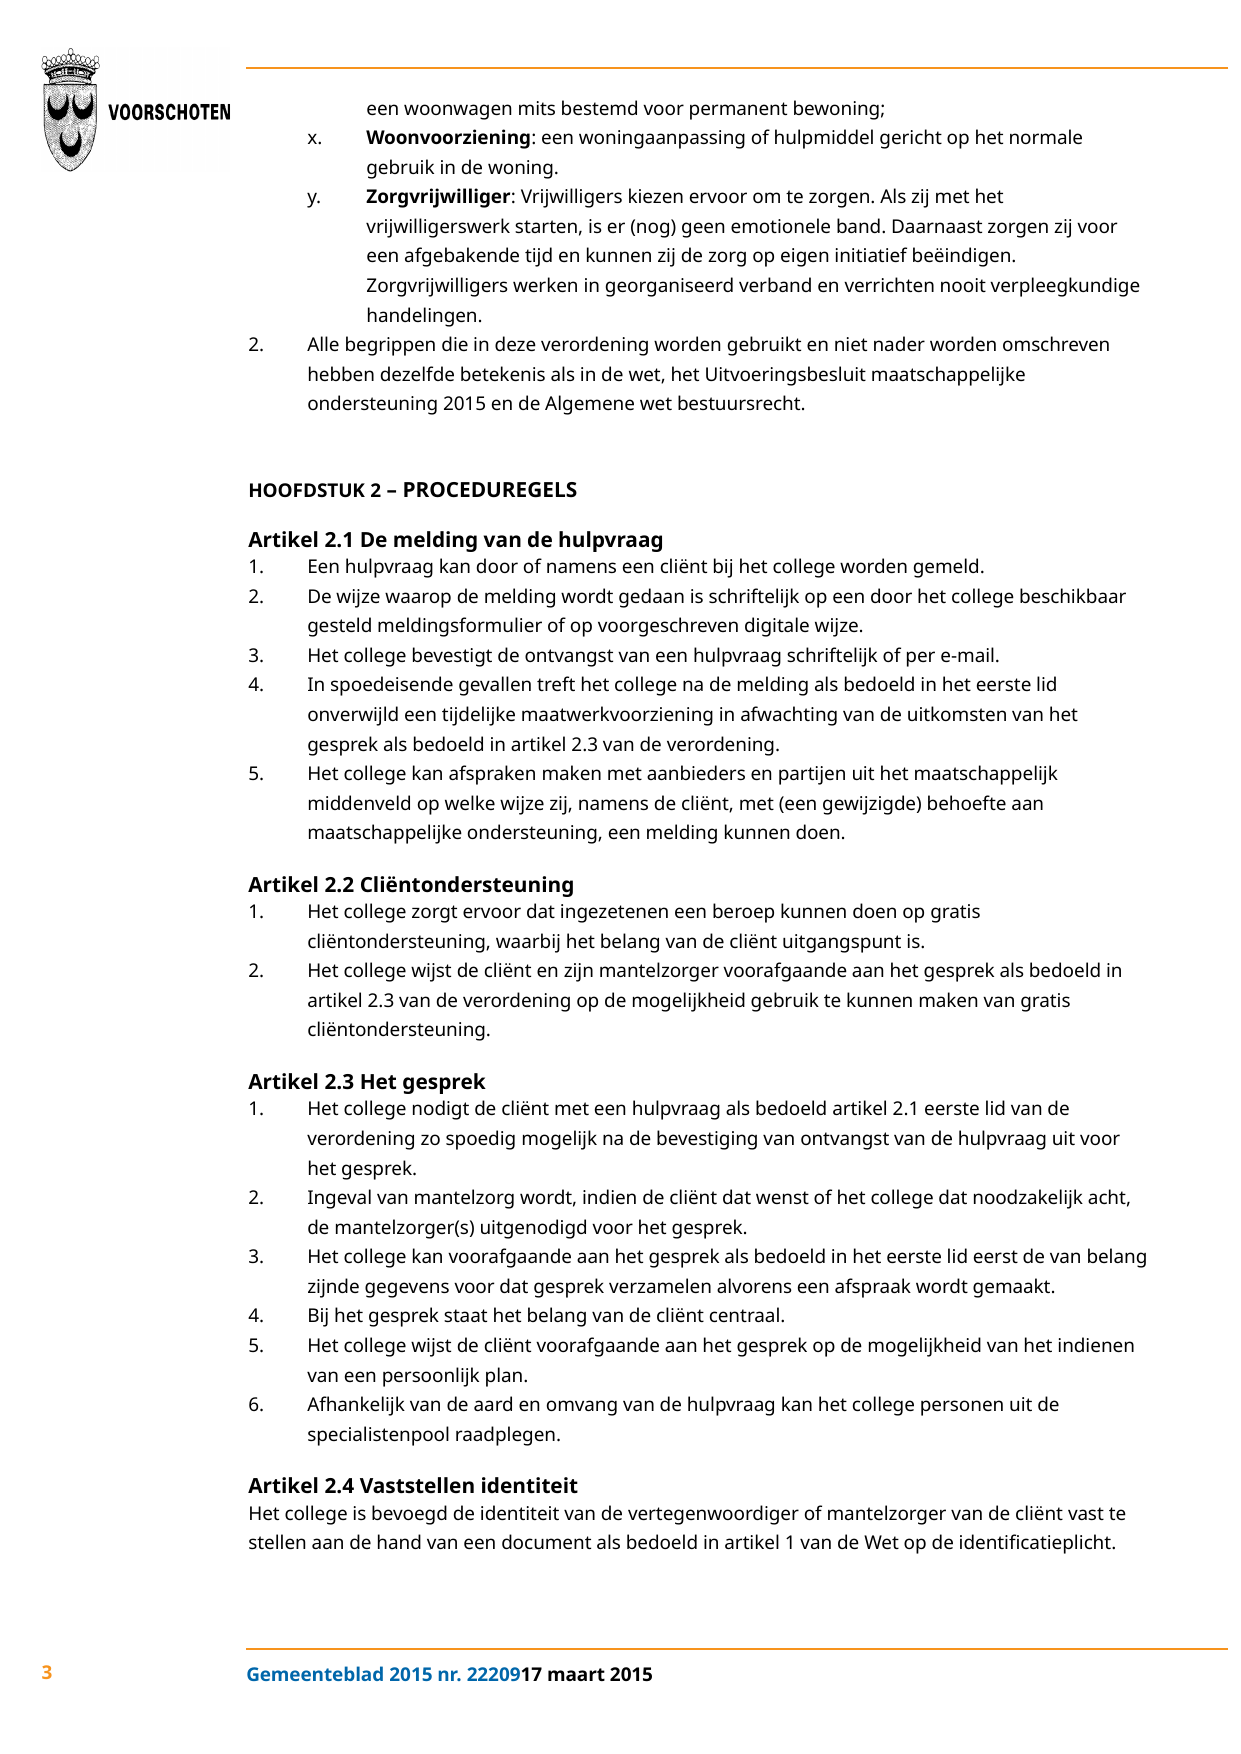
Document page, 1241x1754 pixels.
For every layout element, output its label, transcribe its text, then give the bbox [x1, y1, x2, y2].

list Het college bevestigt de ontvangst van een hulpvraag schriftelijk of per e-mail. [248, 642, 1152, 668]
text Artikel 2.1 De melding van de hulpvraag [248, 525, 1152, 553]
list Het college kan voorafgaande aan het gesprek als bedoeld in het eerste lid eerst de van belang zijnde gegevens voor dat gesprek verzamelen alvorens een afspraak wordt gemaakt. [248, 1243, 1152, 1299]
list een woonwagen mits bestemd voor permanent bewoning; [307, 95, 1152, 121]
list Het college wijst de cliënt en zijn mantelzorger voorafgaande aan het gesprek als bedoeld in artikel 2.3 van de verordening op de mogelijkheid gebruik te kunnen maken van gratis cliëntondersteuning. [248, 957, 1152, 1042]
text Artikel 2.2 Cliëntondersteuning [248, 870, 1152, 898]
list Het college zorgt ervoor dat ingezetenen een beroep kunnen doen op gratis cliëntondersteuning, waarbij het belang van de cliënt uitgangspunt is. [248, 898, 1152, 954]
picture [41, 47, 231, 172]
text Het college is bevoegd de identiteit van de vertegenwoordiger of mantelzorger van de cliënt vast te stellen aan de hand van een document als bedoeld in artikel 1 van de Wet op de identificatieplicht. [248, 1500, 1152, 1555]
text Artikel 2.3 Het gesprek [248, 1067, 1152, 1096]
list Ingeval van mantelzorg wordt, indien de cliënt dat wenst of het college dat noodzakelijk acht, de mantelzorger(s) uitgenodigd voor het gesprek. [248, 1184, 1152, 1239]
text HOOFDSTUK 2 – PROCEDUREGELS [248, 476, 1152, 504]
list Een hulpvraag kan door of namens een cliënt bij het college worden gemeld. [248, 553, 1152, 579]
list De wijze waarop de melding wordt gedaan is schriftelijk op een door het college beschikbaar gesteld meldingsformulier of op voorgeschreven digitale wijze. [248, 583, 1152, 638]
text Artikel 2.4 Vaststellen identiteit [248, 1471, 1152, 1500]
list Zorgvrijwilliger: Vrijwilligers kiezen ervoor om te zorgen. Als zij met het vrijwilligerswerk starten, is er (nog) geen emotionele band. Daarnaast zorgen zij voor een afgebakende tijd en kunnen zij de zorg op eigen initiatief beëindigen. Zorgvrijwilligers werken in georganiseerd verband en verrichten nooit verpleegkundige handelingen. [307, 183, 1152, 328]
list Woonvoorziening: een woningaanpassing of hulpmiddel gericht op het normale gebruik in de woning. [307, 124, 1152, 180]
list Het college kan afspraken maken met aanbieders en partijen uit het maatschappelijk middenveld op welke wijze zij, namens de cliënt, met (een gewijzigde) behoefte aan maatschappelijke ondersteuning, een melding kunnen doen. [248, 760, 1152, 845]
list Bij het gesprek staat het belang van de cliënt centraal. [248, 1303, 1152, 1328]
list In spoedeisende gevallen treft het college na de melding als bedoeld in het eerste lid onverwijld een tijdelijke maatwerkvoorziening in afwachting van de uitkomsten van het gesprek als bedoeld in artikel 2.3 van de verordening. [248, 672, 1152, 756]
list Afhankelijk van de aard en omvang van de hulpvraag kan het college personen uit de specialistenpool raadplegen. [248, 1391, 1152, 1447]
list Alle begrippen die in deze verordening worden gebruikt en niet nader worden omschreven hebben dezelfde betekenis als in de wet, het Uitvoeringsbesluit maatschappelijke ondersteuning 2015 en de Algemene wet bestuursrecht. [248, 331, 1152, 416]
list Het college wijst de cliënt voorafgaande aan het gesprek op de mogelijkheid van het indienen van een persoonlijk plan. [248, 1332, 1152, 1387]
list Het college nodigt de cliënt met een hulpvraag als bedoeld artikel 2.1 eerste lid van de verordening zo spoedig mogelijk na de bevestiging van ontvangst van de hulpvraag uit voor het gesprek. [248, 1096, 1152, 1180]
